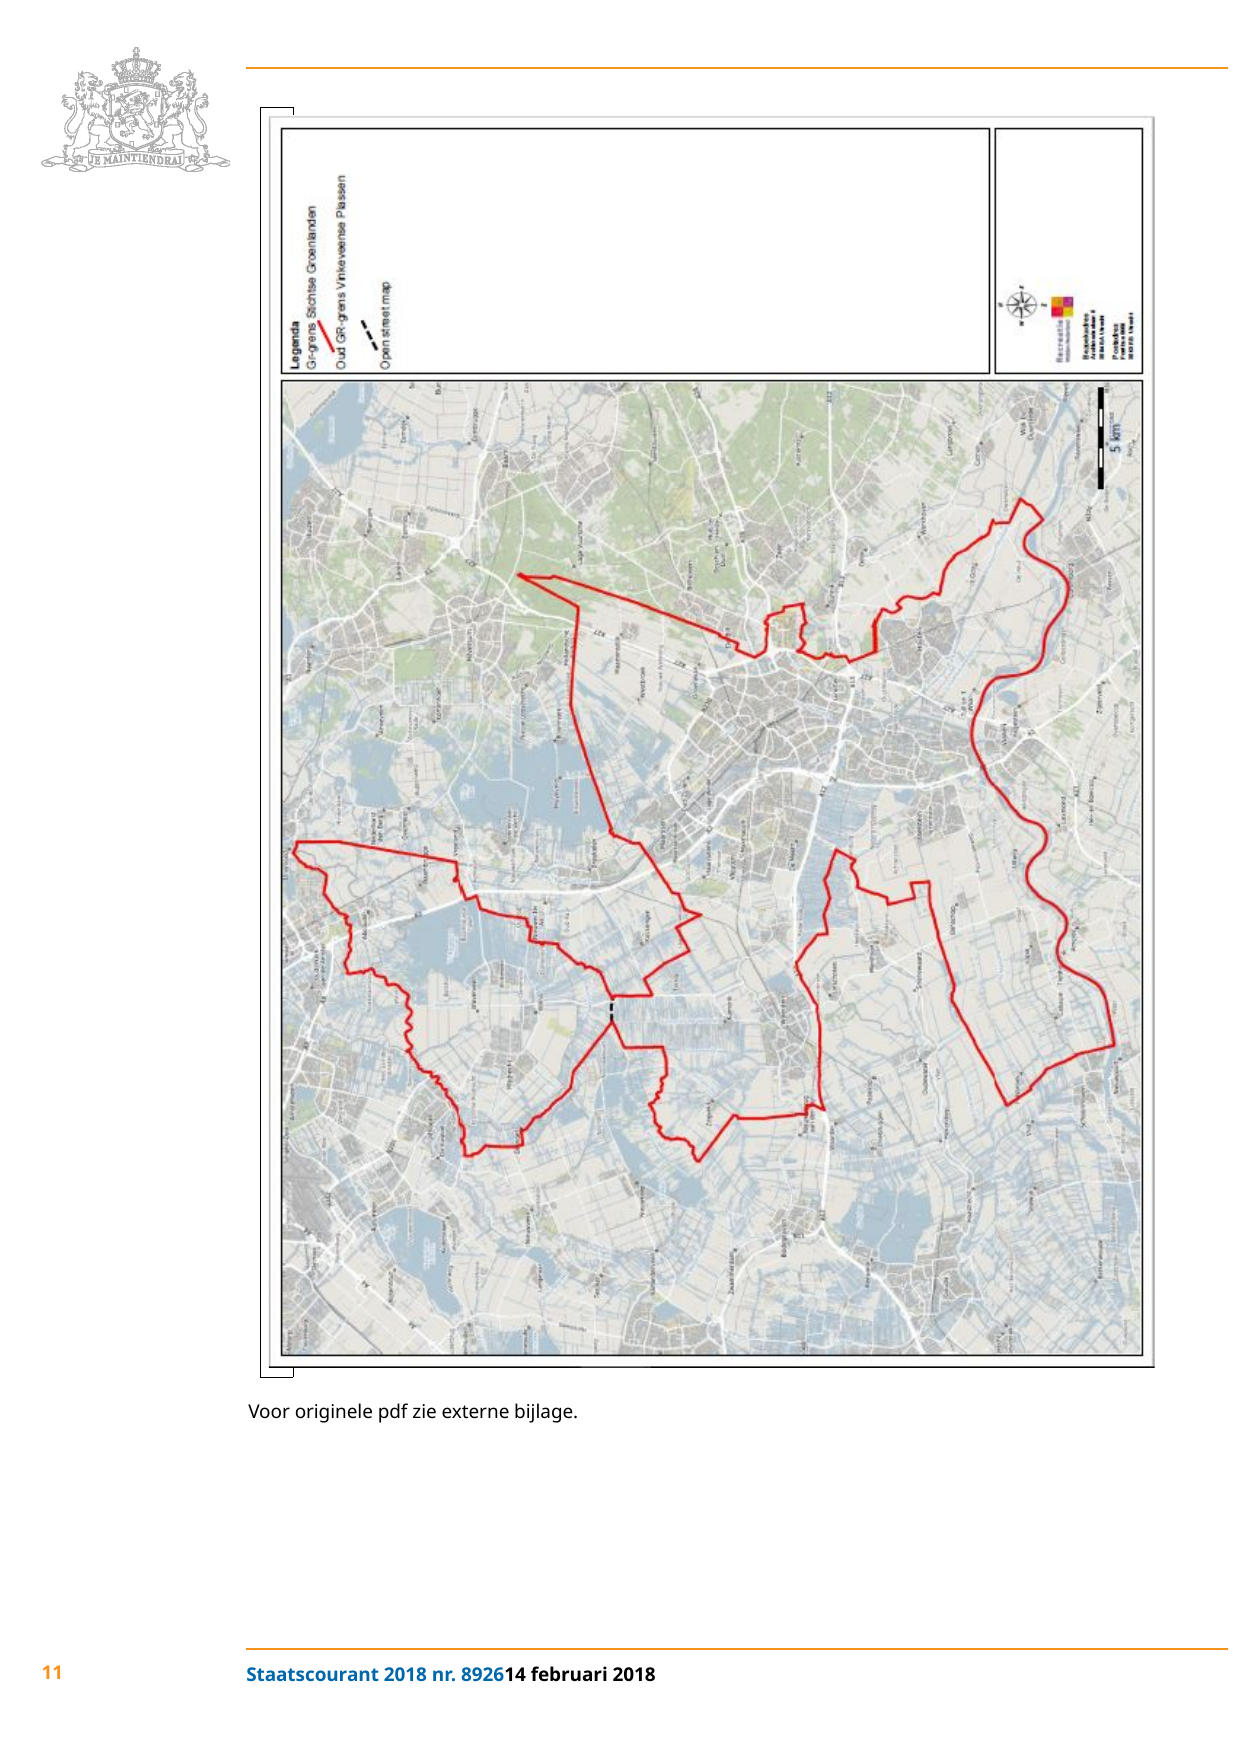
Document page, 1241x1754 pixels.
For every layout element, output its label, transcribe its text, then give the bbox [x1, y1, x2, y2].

picture [268, 115, 1155, 1368]
picture [41, 47, 231, 172]
text Voor originele pdf zie externe bijlage. [248, 1398, 1152, 1424]
